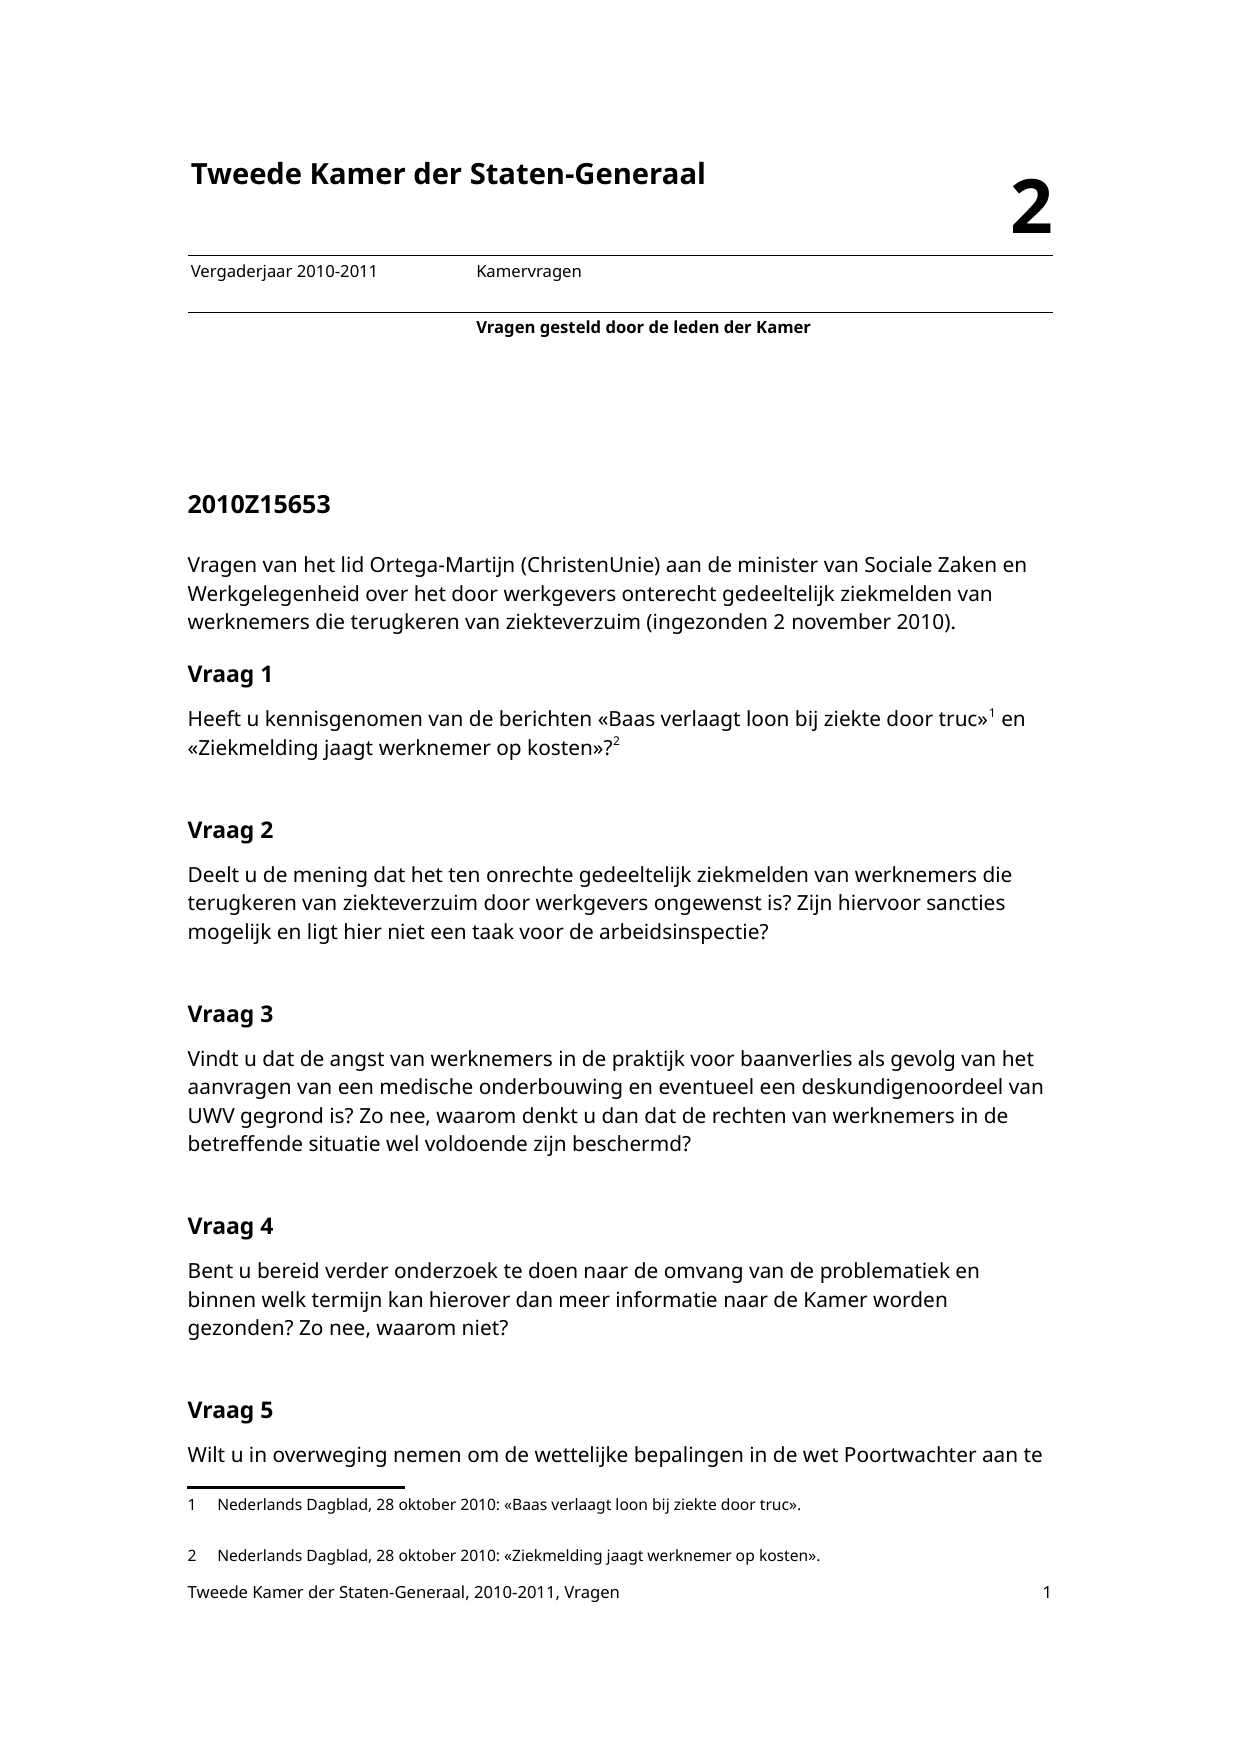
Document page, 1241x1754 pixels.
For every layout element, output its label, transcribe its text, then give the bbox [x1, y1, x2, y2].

text Nederlands Dagblad, 28 oktober 2010: «Ziekmelding jaagt werknemer op kosten». [187, 1538, 1053, 1566]
table_header 2 [880, 150, 1053, 255]
text Heeft u kennisgenomen van de berichten «Baas verlaagt loon bij ziekte door truc» en «Ziekmelding jaagt werknemer op kosten»? [187, 704, 1053, 761]
table_cell [188, 313, 473, 339]
table_cell Kamervragen [473, 256, 1053, 312]
subtitle Vraag 5 [187, 1394, 1053, 1426]
subtitle Vraag 3 [187, 998, 1053, 1029]
subtitle Vraag 1 [187, 658, 1053, 689]
text Wilt u in overweging nemen om de wettelijke bepalingen in de wet Poortwachter aan te [187, 1441, 1053, 1469]
subtitle Vraag 4 [187, 1210, 1053, 1242]
table_cell Vragen gesteld door de leden der Kamer [473, 313, 1053, 339]
text Nederlands Dagblad, 28 oktober 2010: «Baas verlaagt loon bij ziekte door truc». [187, 1479, 1053, 1508]
text Vindt u dat de angst van werknemers in de praktijk voor baanverlies als gevolg van het aanvragen van een medische onderbouwing en eventueel een deskundigenoordeel van UWV gegrond is? Zo nee, waarom denkt u dan dat de rechten van werknemers in de betreffende situatie wel voldoende zijn beschermd? [187, 1044, 1053, 1158]
subtitle Vraag 2 [187, 814, 1053, 845]
text Vragen van het lid Ortega-Martijn (ChristenUnie) aan de minister van Sociale Zaken en Werkgelegenheid over het door werkgevers onterecht gedeeltelijk ziekmelden van werknemers die terugkeren van ziekteverzuim (ingezonden 2 november 2010). [187, 550, 1053, 636]
table_header Tweede Kamer der Staten-Generaal [188, 150, 879, 255]
text 2010Z15653 [187, 487, 1053, 521]
text Deelt u de mening dat het ten onrechte gedeeltelijk ziekmelden van werknemers die terugkeren van ziekteverzuim door werkgevers ongewenst is? Zijn hiervoor sancties mogelijk en ligt hier niet een taak voor de arbeidsinspectie? [187, 860, 1053, 945]
text Bent u bereid verder onderzoek te doen naar de omvang van de problematiek en binnen welk termijn kan hierover dan meer informatie naar de Kamer worden gezonden? Zo nee, waarom niet? [187, 1257, 1053, 1342]
table_cell Vergaderjaar 2010-2011 [188, 256, 473, 312]
